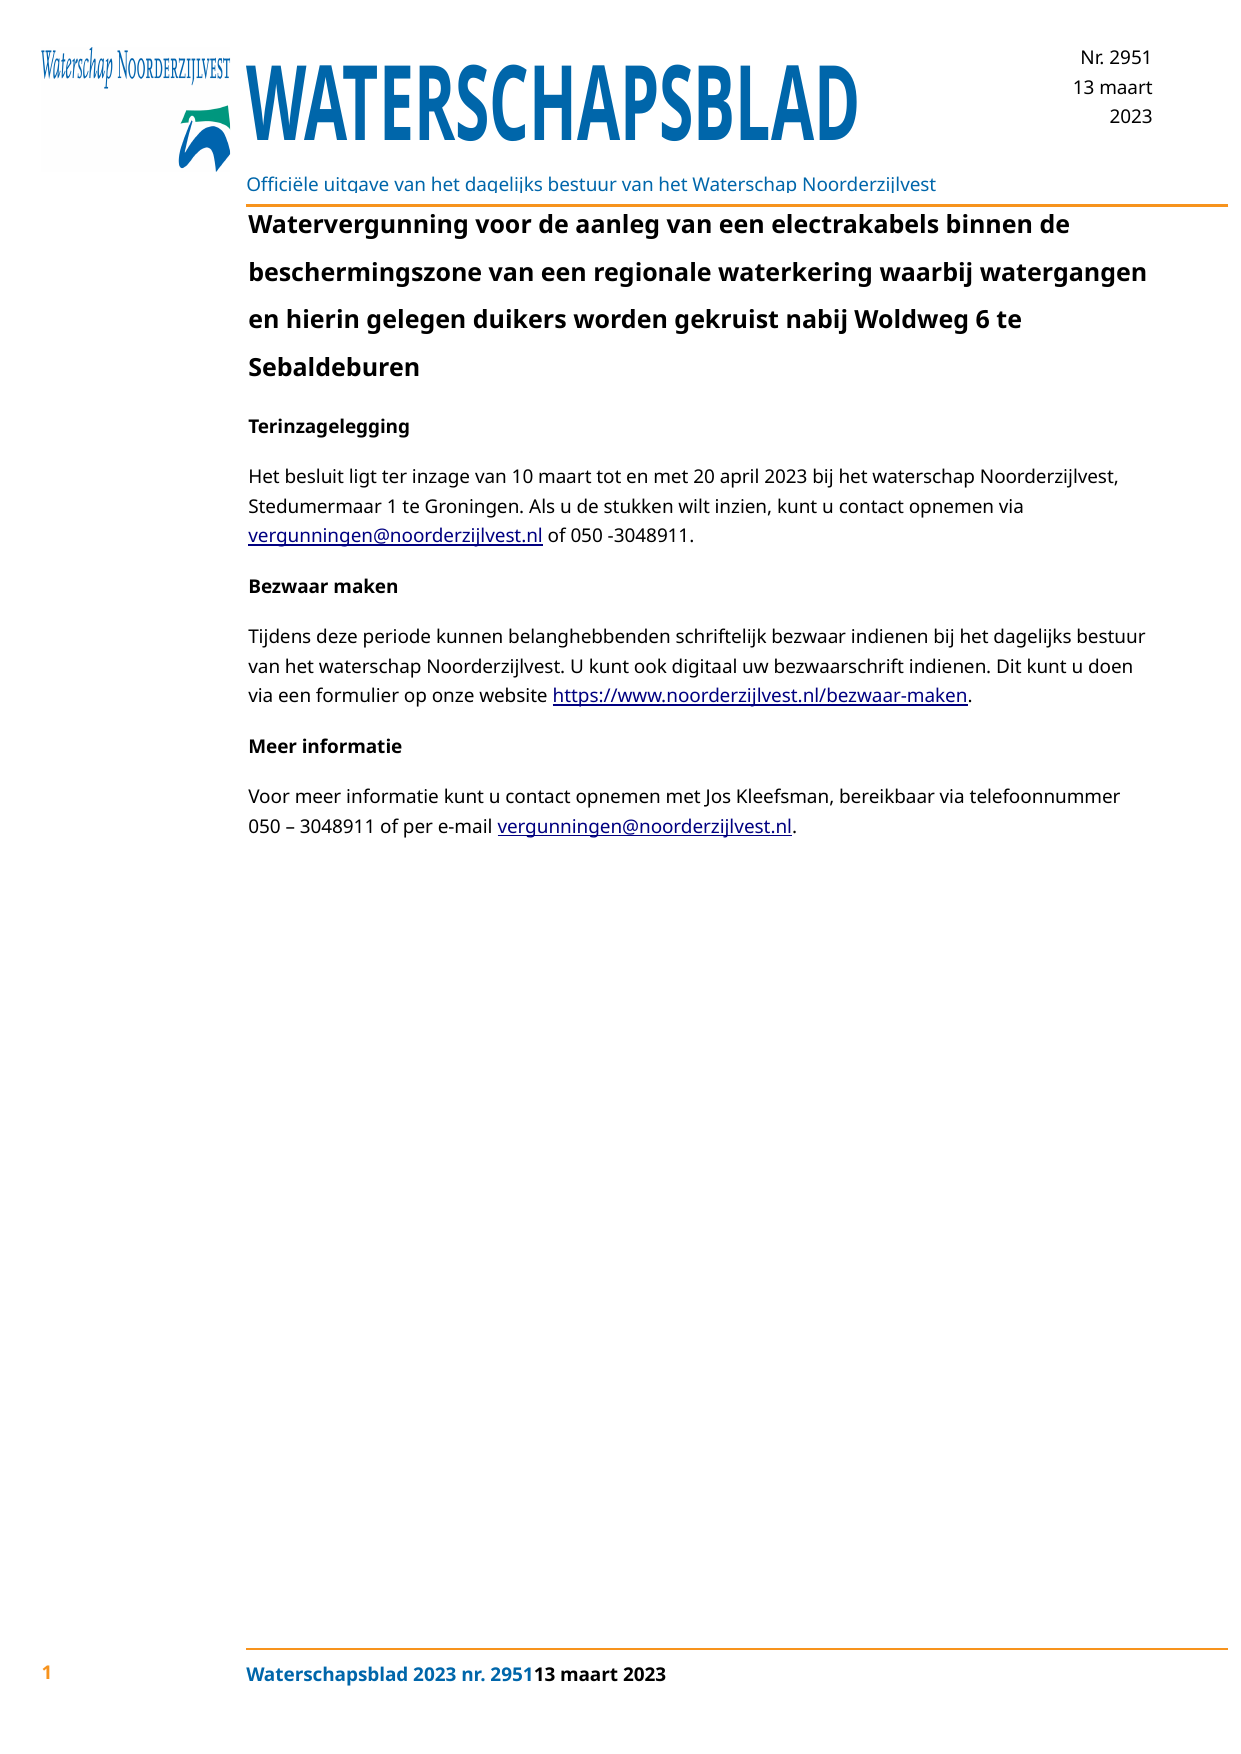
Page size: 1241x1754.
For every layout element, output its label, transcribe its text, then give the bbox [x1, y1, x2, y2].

text Terinzagelegging [248, 413, 1152, 439]
text Bezwaar maken [248, 573, 1152, 599]
text Tijdens deze periode kunnen belanghebbenden schriftelijk bezwaar indienen bij het dagelijks bestuur van het waterschap Noorderzijlvest. U kunt ook digitaal uw bezwaarschrift indienen. Dit kunt u doen via een formulier op onze website https://www.noorderzijlvest.nl/bezwaar-maken. [248, 623, 1152, 708]
text Meer informatie [248, 733, 1152, 759]
text Watervergunning voor de aanleg van een electrakabels binnen de beschermingszone van een regionale waterkering waarbij watergangen en hierin gelegen duikers worden gekruist nabij Woldweg 6 te Sebaldeburen [248, 207, 1152, 384]
text Voor meer informatie kunt u contact opnemen met Jos Kleefsman, bereikbaar via telefoonnummer 050 – 3048911 of per e-mail vergunningen@noorderzijlvest.nl. [248, 783, 1152, 839]
text Het besluit ligt ter inzage van 10 maart tot en met 20 april 2023 bij het waterschap Noorderzijlvest, Stedumermaar 1 te Groningen. Als u de stukken wilt inzien, kunt u contact opnemen via vergunningen@noorderzijlvest.nl of 050 -3048911. [248, 463, 1152, 548]
picture [41, 47, 231, 172]
